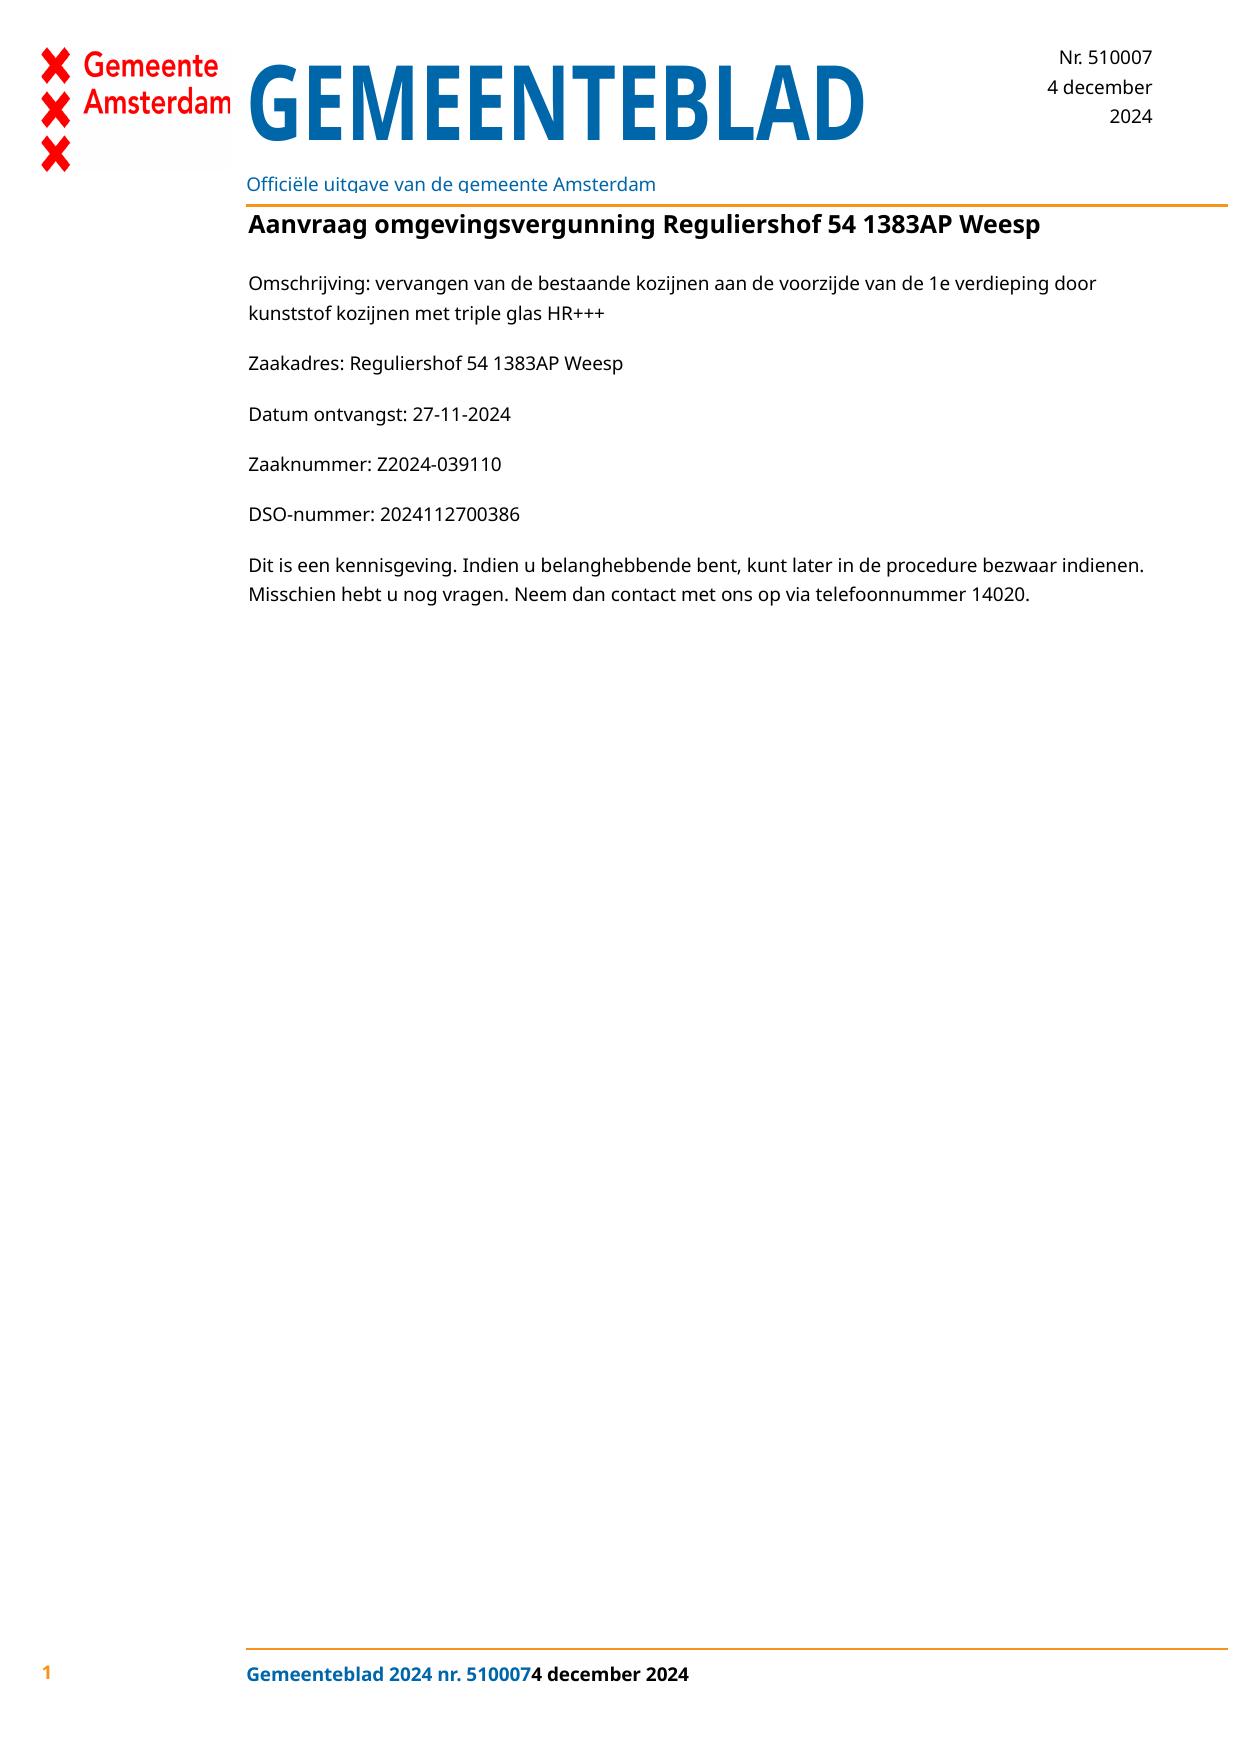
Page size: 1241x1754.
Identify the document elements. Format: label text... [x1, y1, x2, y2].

text Zaakadres: Reguliershof 54 1383AP Weesp [248, 350, 1152, 376]
text Dit is een kennisgeving. Indien u belanghebbende bent, kunt later in de procedure bezwaar indienen. Misschien hebt u nog vragen. Neem dan contact met ons op via telefoonnummer 14020. [248, 552, 1152, 607]
text Omschrijving: vervangen van de bestaande kozijnen aan de voorzijde van de 1e verdieping door kunststof kozijnen met triple glas HR+++ [248, 270, 1152, 326]
text Datum ontvangst: 27-11-2024 [248, 401, 1152, 426]
picture [41, 47, 231, 172]
text Aanvraag omgevingsvergunning Reguliershof 54 1383AP Weesp [248, 207, 1152, 241]
text Zaaknummer: Z2024-039110 [248, 451, 1152, 477]
text DSO-nummer: 2024112700386 [248, 502, 1152, 527]
